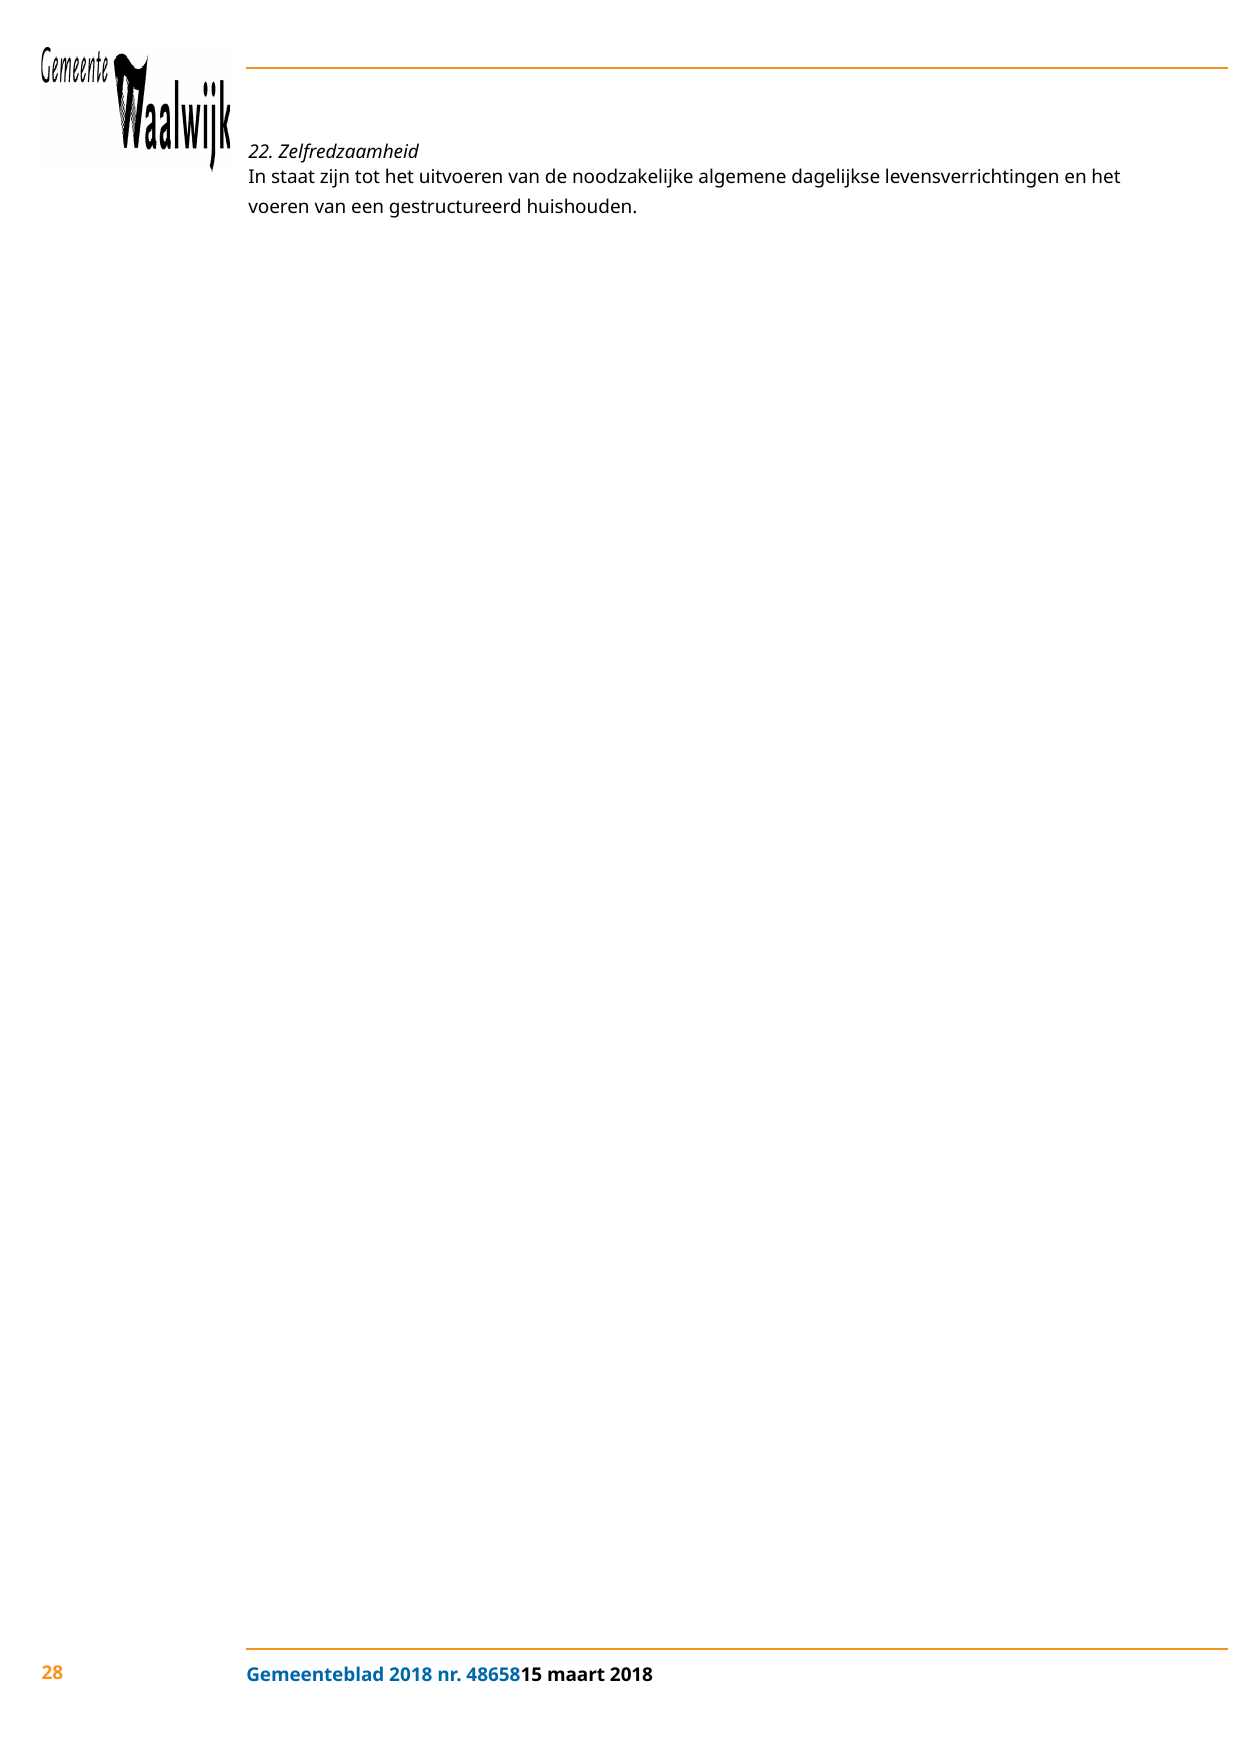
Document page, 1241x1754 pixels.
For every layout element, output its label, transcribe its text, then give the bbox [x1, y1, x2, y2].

text In staat zijn tot het uitvoeren van de noodzakelijke algemene dagelijkse levensverrichtingen en het voeren van een gestructureerd huishouden. [248, 164, 1152, 219]
picture [41, 47, 231, 172]
text 22. Zelfredzaamheid [248, 138, 1152, 164]
